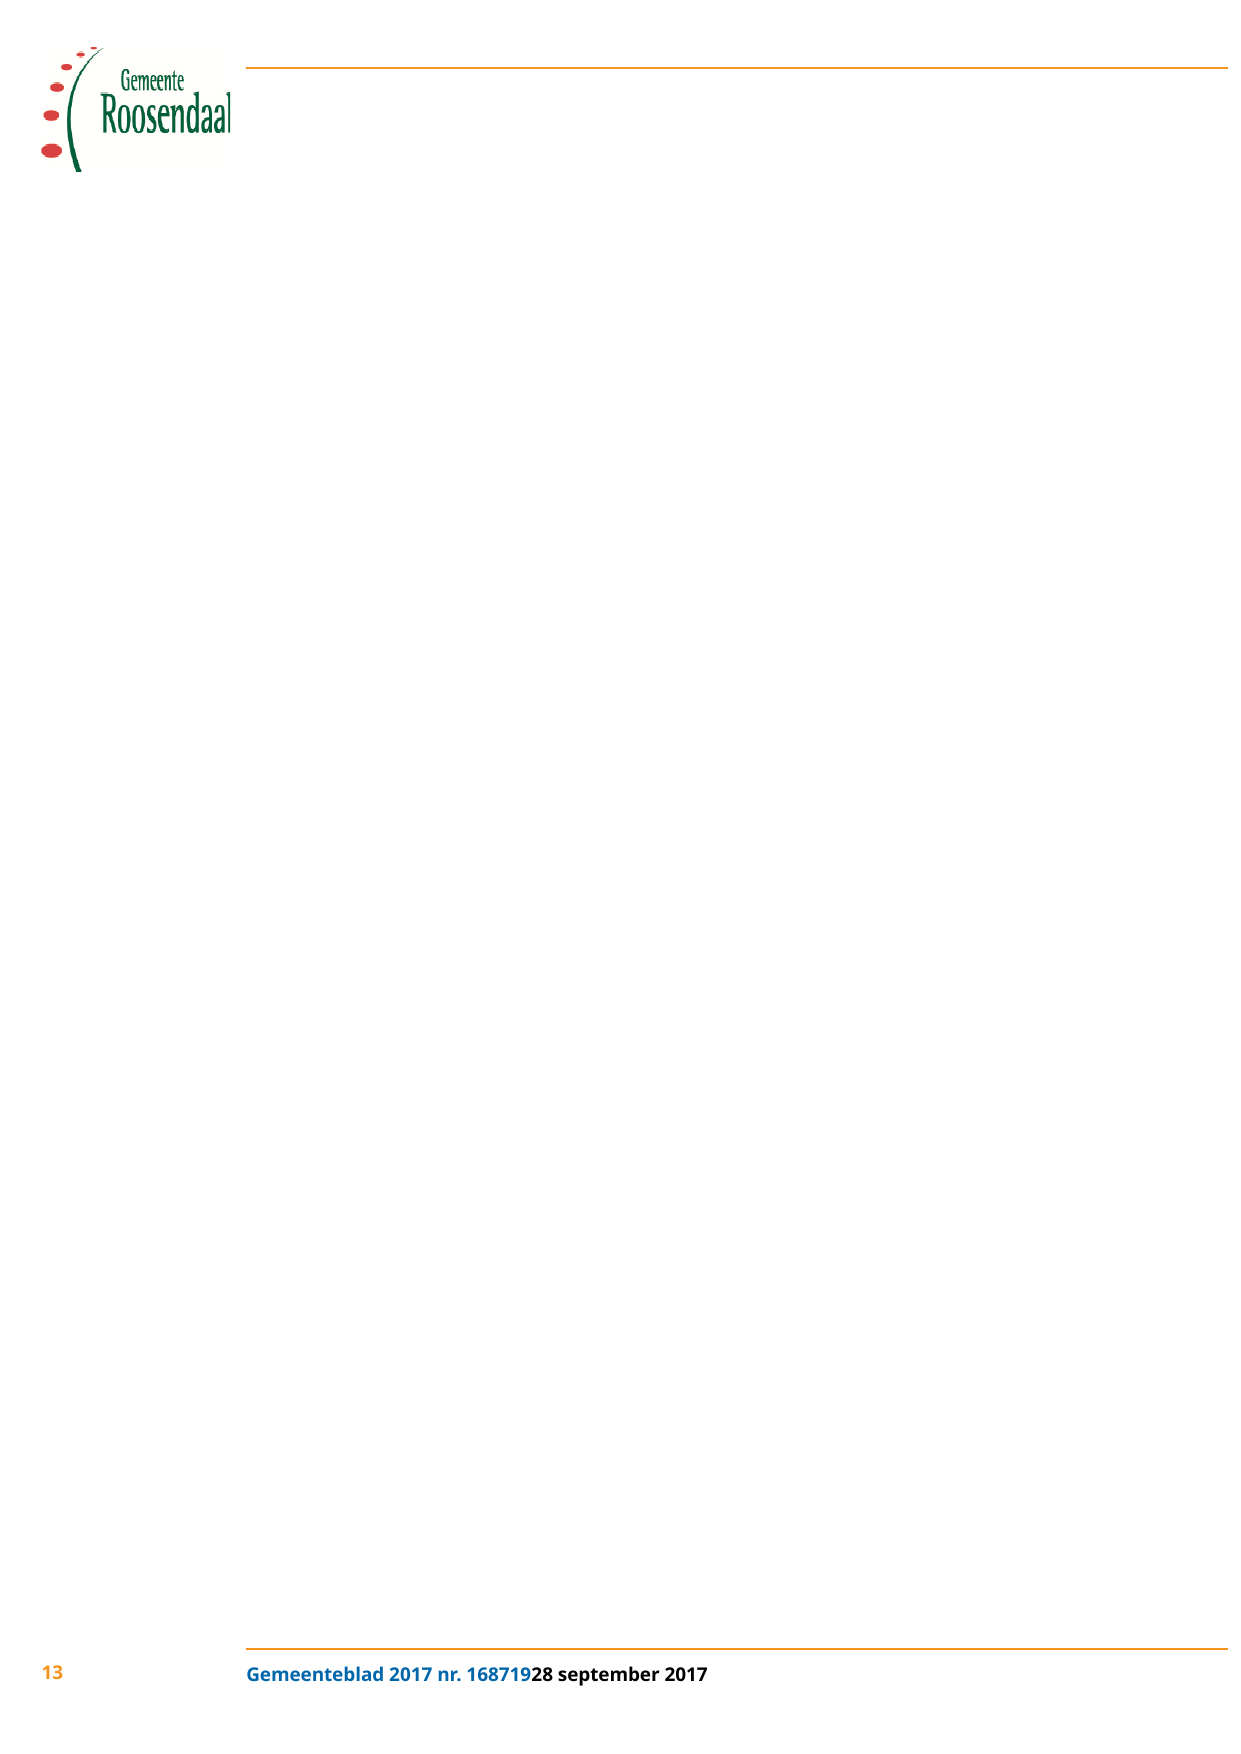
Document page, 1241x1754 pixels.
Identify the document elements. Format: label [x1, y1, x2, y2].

picture [41, 47, 231, 172]
